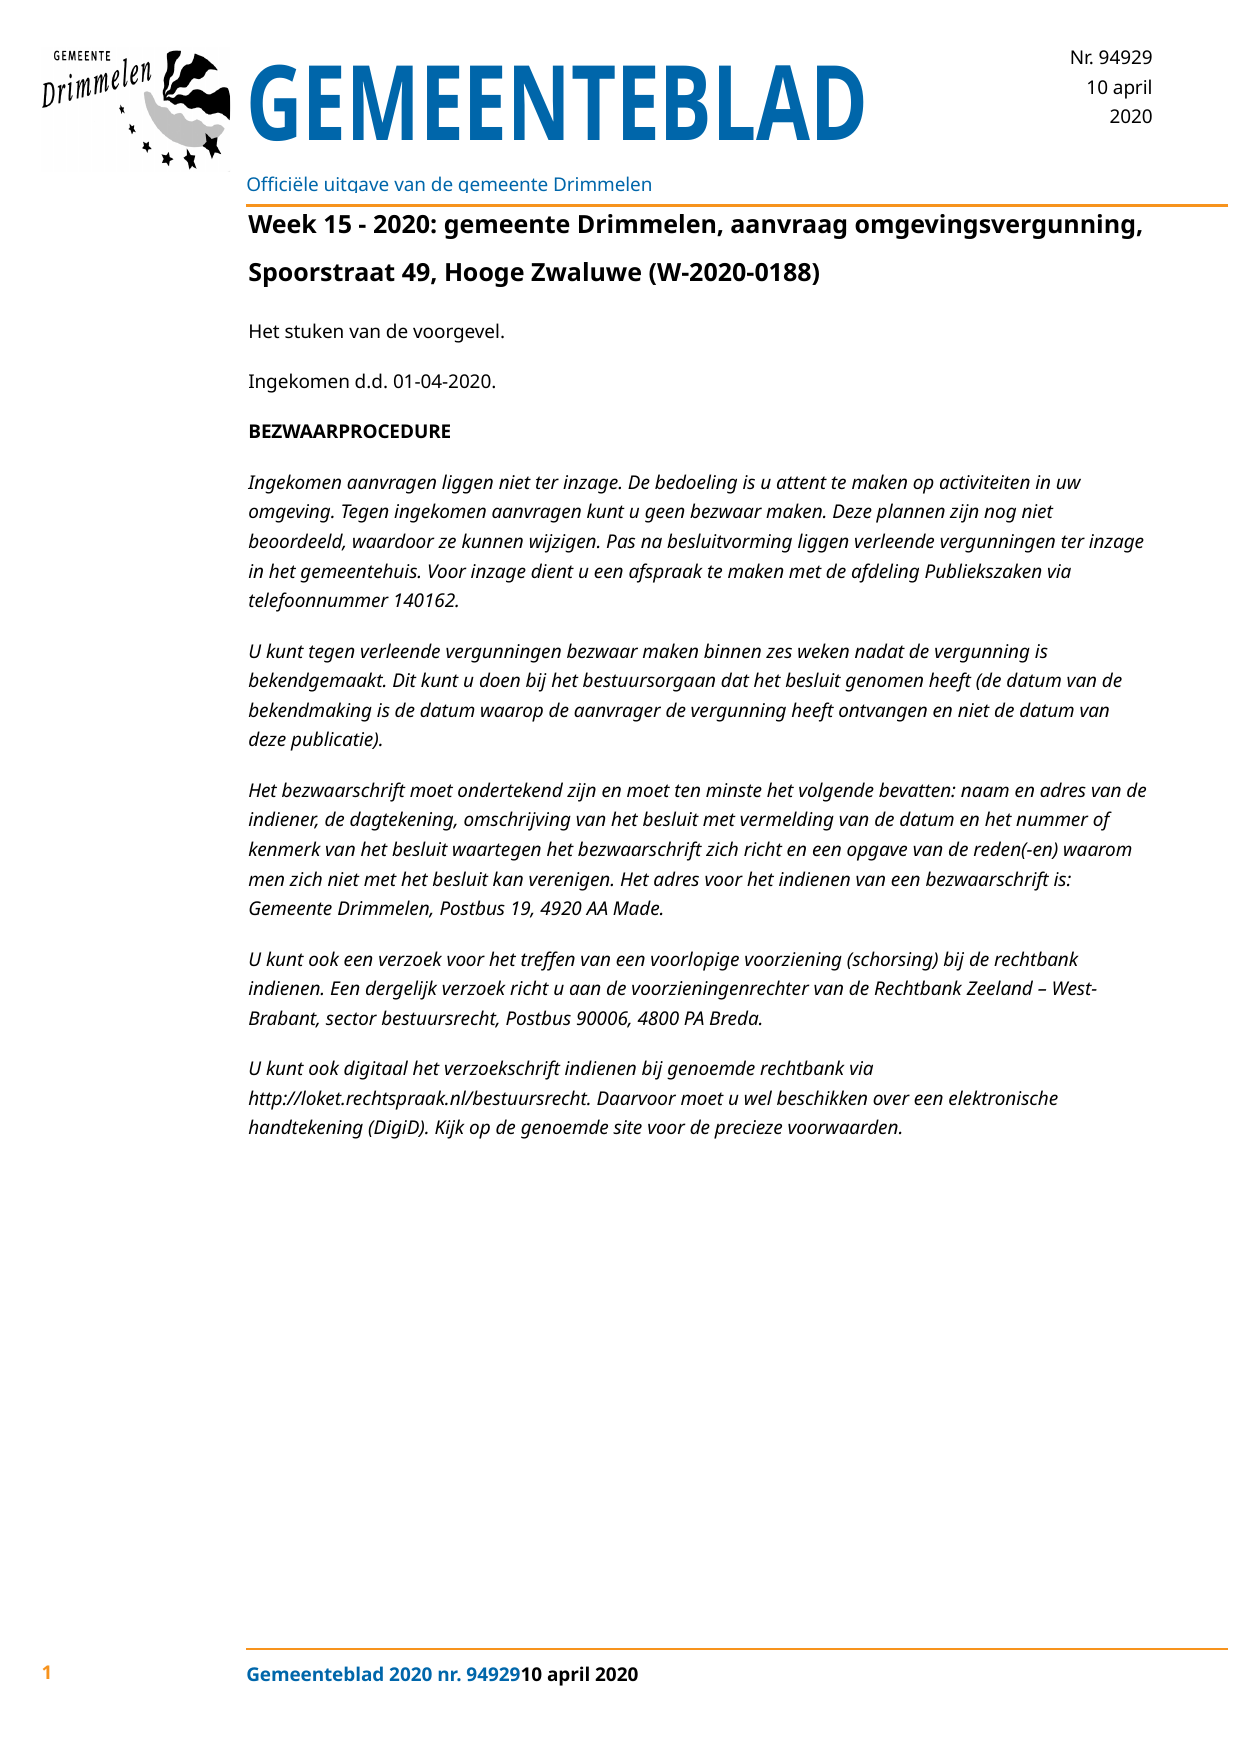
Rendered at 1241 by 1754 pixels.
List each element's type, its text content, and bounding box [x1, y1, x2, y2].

text U kunt tegen verleende vergunningen bezwaar maken binnen zes weken nadat de vergunning is bekendgemaakt. Dit kunt u doen bij het bestuursorgaan dat het besluit genomen heeft (de datum van de bekendmaking is de datum waarop de aanvrager de vergunning heeft ontvangen en niet de datum van deze publicatie). [248, 638, 1152, 752]
text Ingekomen aanvragen liggen niet ter inzage. De bedoeling is u attent te maken op activiteiten in uw omgeving. Tegen ingekomen aanvragen kunt u geen bezwaar maken. Deze plannen zijn nog niet beoordeeld, waardoor ze kunnen wijzigen. Pas na besluitvorming liggen verleende vergunningen ter inzage in het gemeentehuis. Voor inzage dient u een afspraak te maken met de afdeling Publiekszaken via telefoonnummer 140162. [248, 469, 1152, 613]
text Ingekomen d.d. 01-04-2020. [248, 368, 1152, 394]
text U kunt ook digitaal het verzoekschrift indienen bij genoemde rechtbank via http://loket.rechtspraak.nl/bestuursrecht. Daarvoor moet u wel beschikken over een elektronische handtekening (DigiD). Kijk op de genoemde site voor de precieze voorwaarden. [248, 1055, 1152, 1140]
text Het stuken van de voorgevel. [248, 318, 1152, 344]
text U kunt ook een verzoek voor het treffen van een voorlopige voorziening (schorsing) bij de rechtbank indienen. Een dergelijk verzoek richt u aan de voorzieningenrechter van de Rechtbank Zeeland – West-Brabant, sector bestuursrecht, Postbus 90006, 4800 PA Breda. [248, 946, 1152, 1031]
picture [41, 47, 231, 172]
text Het bezwaarschrift moet ondertekend zijn en moet ten minste het volgende bevatten: naam en adres van de indiener, de dagtekening, omschrijving van het besluit met vermelding van de datum en het nummer of kenmerk van het besluit waartegen het bezwaarschrift zich richt en een opgave van de reden(-en) waarom men zich niet met het besluit kan verenigen. Het adres voor het indienen van een bezwaarschrift is: Gemeente Drimmelen, Postbus 19, 4920 AA Made. [248, 777, 1152, 921]
text BEZWAARPROCEDURE [248, 419, 1152, 444]
text Week 15 - 2020: gemeente Drimmelen, aanvraag omgevingsvergunning, Spoorstraat 49, Hooge Zwaluwe (W-2020-0188) [248, 207, 1152, 288]
